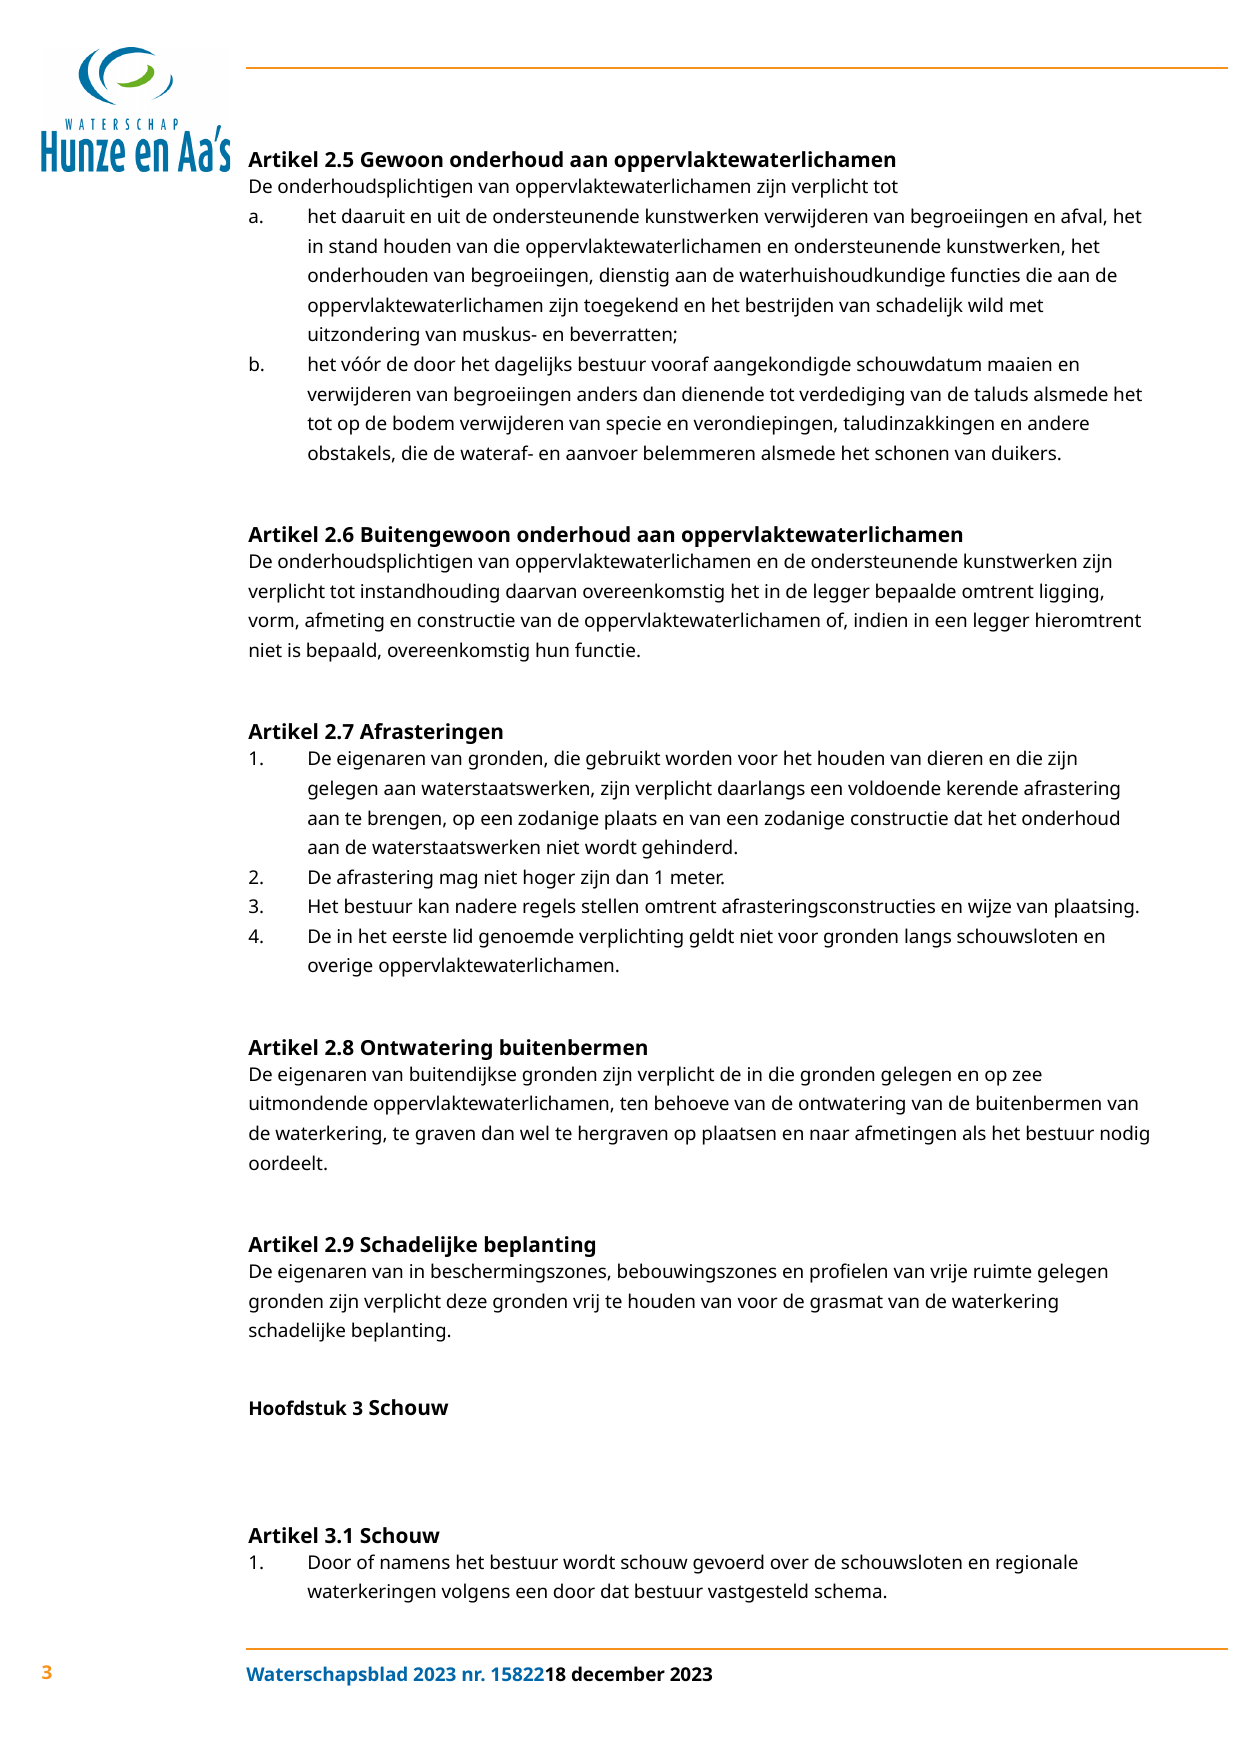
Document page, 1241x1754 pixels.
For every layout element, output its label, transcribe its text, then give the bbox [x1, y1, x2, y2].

picture [226, 145, 231, 156]
picture [41, 47, 231, 172]
text De eigenaren van in beschermingszones, bebouwingszones en profielen van vrije ruimte gelegen gronden zijn verplicht deze gronden vrij te houden van voor de grasmat van de waterkering schadelijke beplanting. [248, 1258, 1152, 1343]
picture [47, 154, 51, 172]
list het vóór de door het dagelijks bestuur vooraf aangekondigde schouwdatum maaien en verwijderen van begroeiingen anders dan dienende tot verdediging van de taluds alsmede het tot op de bodem verwijderen van specie en verondiepingen, taludinzakkingen en andere obstakels, die de wateraf- en aanvoer belemmeren alsmede het schonen van duikers. [248, 351, 1152, 466]
text Artikel 2.8 Ontwatering buitenbermen [248, 1033, 1152, 1061]
text Artikel 2.9 Schadelijke beplanting [248, 1230, 1152, 1258]
text Artikel 2.7 Afrasteringen [248, 717, 1152, 746]
list De afrastering mag niet hoger zijn dan 1 meter. [248, 864, 1152, 889]
text De onderhoudsplichtigen van oppervlaktewaterlichamen zijn verplicht tot [248, 174, 1152, 199]
text Artikel 2.6 Buitengewoon onderhoud aan oppervlaktewaterlichamen [248, 520, 1152, 548]
list De in het eerste lid genoemde verplichting geldt niet voor gronden langs schouwsloten en overige oppervlaktewaterlichamen. [248, 923, 1152, 978]
text Hoofdstuk 3 Schouw [248, 1393, 1152, 1421]
text De eigenaren van buitendijkse gronden zijn verplicht de in die gronden gelegen en op zee uitmondende oppervlaktewaterlichamen, ten behoeve van de ontwatering van de buitenbermen van de waterkering, te graven dan wel te hergraven op plaatsen en naar afmetingen als het bestuur nodig oordeelt. [248, 1061, 1152, 1176]
picture [183, 163, 191, 172]
text Artikel 3.1 Schouw [248, 1521, 1152, 1549]
text Artikel 2.5 Gewoon onderhoud aan oppervlaktewaterlichamen [248, 145, 1152, 174]
list Door of namens het bestuur wordt schouw gevoerd over de schouwsloten en regionale waterkeringen volgens een door dat bestuur vastgesteld schema. [248, 1549, 1152, 1604]
list Het bestuur kan nadere regels stellen omtrent afrasteringsconstructies en wijze van plaatsing. [248, 893, 1152, 919]
list De eigenaren van gronden, die gebruikt worden voor het houden van dieren en die zijn gelegen aan waterstaatswerken, zijn verplicht daarlangs een voldoende kerende afrastering aan te brengen, op een zodanige plaats en van een zodanige constructie dat het onderhoud aan de waterstaatswerken niet wordt gehinderd. [248, 746, 1152, 860]
list het daaruit en uit de ondersteunende kunstwerken verwijderen van begroeiingen en afval, het in stand houden van die oppervlaktewaterlichamen en ondersteunende kunstwerken, het onderhouden van begroeiingen, dienstig aan de waterhuishoudkundige functies die aan de oppervlaktewaterlichamen zijn toegekend en het bestrijden van schadelijk wild met uitzondering van muskus- en beverratten; [248, 203, 1152, 347]
text De onderhoudsplichtigen van oppervlaktewaterlichamen en de ondersteunende kunstwerken zijn verplicht tot instandhouding daarvan overeenkomstig het in de legger bepaalde omtrent ligging, vorm, afmeting en constructie van de oppervlaktewaterlichamen of, indien in een legger hieromtrent niet is bepaald, overeenkomstig hun functie. [248, 548, 1152, 663]
